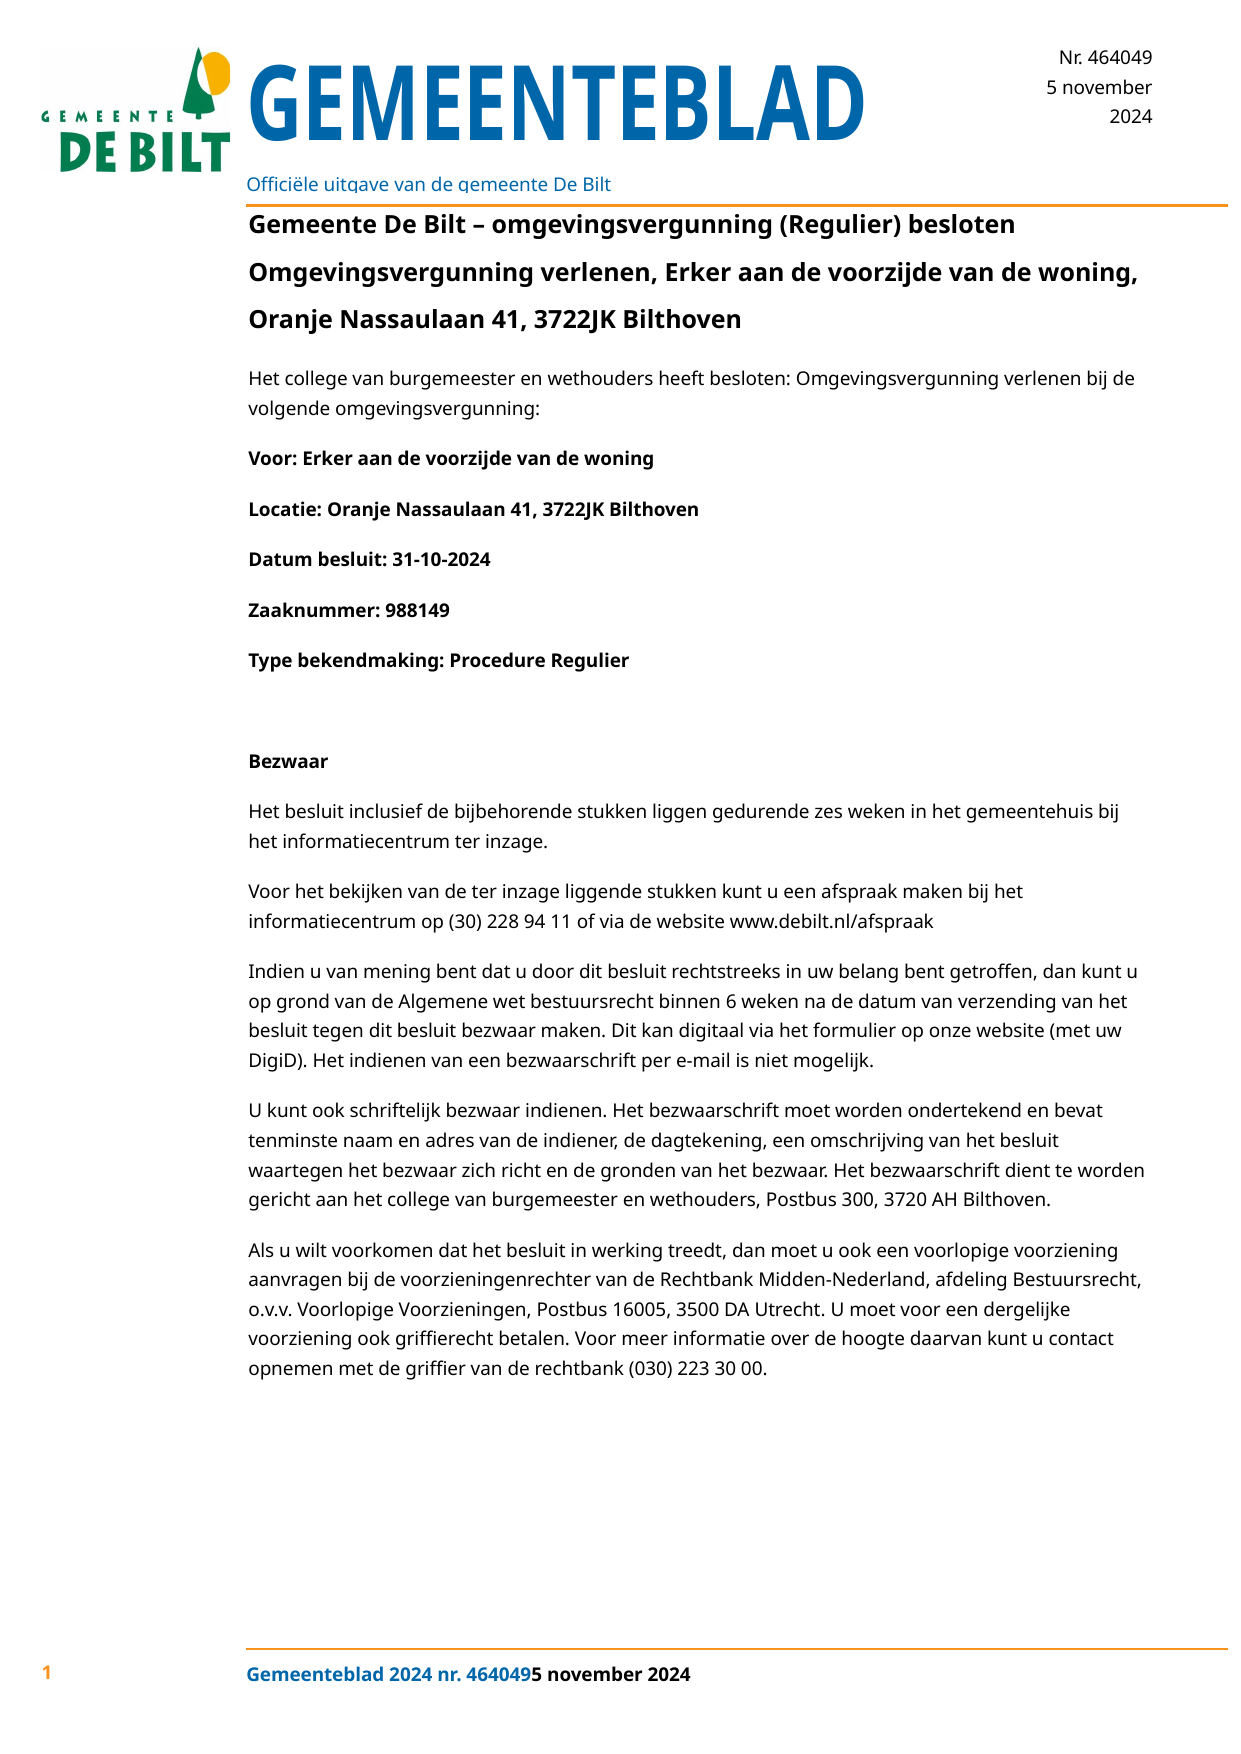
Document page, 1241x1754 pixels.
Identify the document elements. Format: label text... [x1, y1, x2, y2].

text Het college van burgemeester en wethouders heeft besloten: Omgevingsvergunning verlenen bij de volgende omgevingsvergunning: [248, 366, 1152, 421]
text Bezwaar [248, 748, 1152, 774]
text Zaaknummer: 988149 [248, 597, 1152, 622]
text U kunt ook schriftelijk bezwaar indienen. Het bezwaarschrift moet worden ondertekend en bevat tenminste naam en adres van de indiener, de dagtekening, een omschrijving van het besluit waartegen het bezwaar zich richt en de gronden van het bezwaar. Het bezwaarschrift dient te worden gericht aan het college van burgemeester en wethouders, Postbus 300, 3720 AH Bilthoven. [248, 1098, 1152, 1212]
picture [41, 47, 231, 172]
text Het besluit inclusief de bijbehorende stukken liggen gedurende zes weken in het gemeentehuis bij het informatiecentrum ter inzage. [248, 798, 1152, 854]
text Datum besluit: 31-10-2024 [248, 546, 1152, 572]
text Locatie: Oranje Nassaulaan 41, 3722JK Bilthoven [248, 496, 1152, 522]
text Indien u van mening bent dat u door dit besluit rechtstreeks in uw belang bent getroffen, dan kunt u op grond van de Algemene wet bestuursrecht binnen 6 weken na de datum van verzending van het besluit tegen dit besluit bezwaar maken. Dit kan digitaal via het formulier op onze website (met uw DigiD). Het indienen van een bezwaarschrift per e-mail is niet mogelijk. [248, 958, 1152, 1073]
text Type bekendmaking: Procedure Regulier [248, 647, 1152, 673]
text Voor het bekijken van de ter inzage liggende stukken kunt u een afspraak maken bij het informatiecentrum op (30) 228 94 11 of via de website www.debilt.nl/afspraak [248, 878, 1152, 934]
text Gemeente De Bilt – omgevingsvergunning (Regulier) besloten Omgevingsvergunning verlenen, Erker aan de voorzijde van de woning, Oranje Nassaulaan 41, 3722JK Bilthoven [248, 207, 1152, 336]
text Als u wilt voorkomen dat het besluit in werking treedt, dan moet u ook een voorlopige voorziening aanvragen bij de voorzieningenrechter van de Rechtbank Midden-Nederland, afdeling Bestuursrecht, o.v.v. Voorlopige Voorzieningen, Postbus 16005, 3500 DA Utrecht. U moet voor een dergelijke voorziening ook griffierecht betalen. Voor meer informatie over de hoogte daarvan kunt u contact opnemen met de griffier van de rechtbank (030) 223 30 00. [248, 1237, 1152, 1381]
text Voor: Erker aan de voorzijde van de woning [248, 446, 1152, 471]
